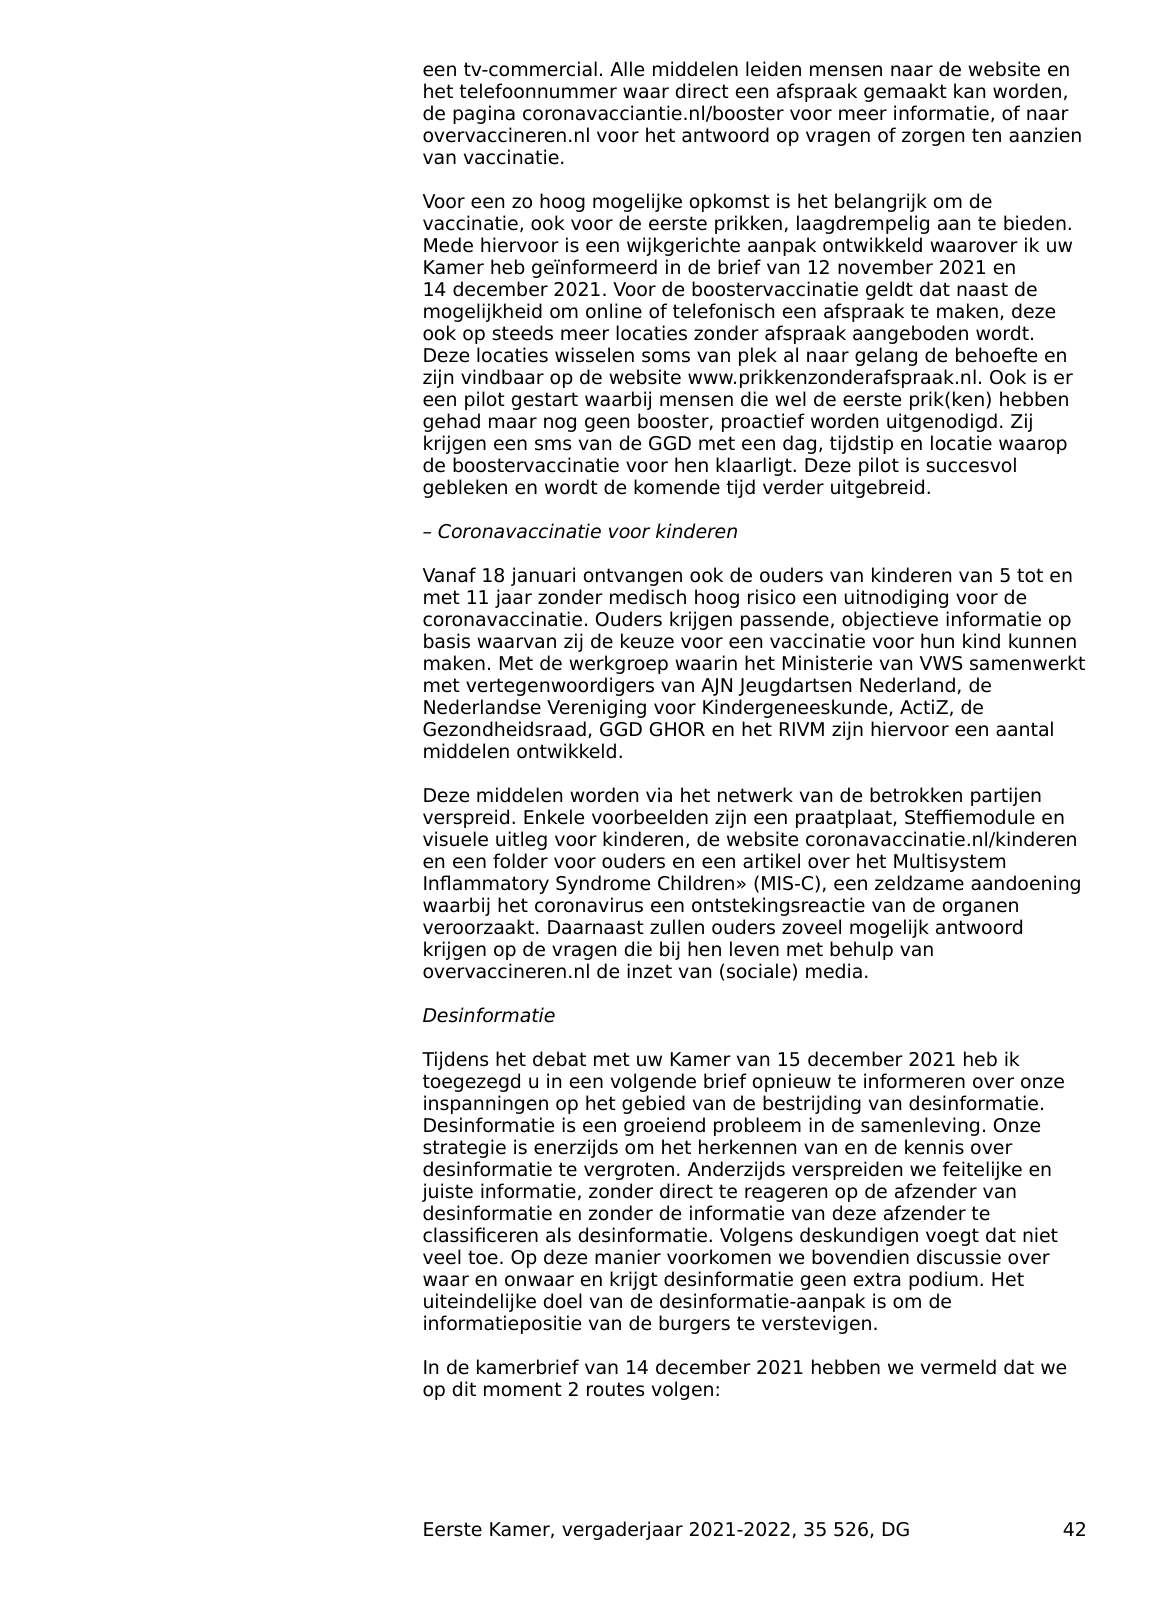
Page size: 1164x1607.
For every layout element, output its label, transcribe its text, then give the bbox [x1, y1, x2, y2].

subtitle Desinformatie [422, 1005, 1087, 1027]
text Voor een zo hoog mogelijke opkomst is het belangrijk om de vaccinatie, ook voor de eerste prikken, laagdrempelig aan te bieden. Mede hiervoor is een wijkgerichte aanpak ontwikkeld waarover ik uw Kamer heb geïnformeerd in de brief van 12 november 2021 en 14 december 2021. Voor de boostervaccinatie geldt dat naast de mogelijkheid om online of telefonisch een afspraak te maken, deze ook op steeds meer locaties zonder afspraak aangeboden wordt. Deze locaties wisselen soms van plek al naar gelang de behoefte en zijn vindbaar op de website www.prikkenzonderafspraak.nl. Ook is er een pilot gestart waarbij mensen die wel de eerste prik(ken) hebben gehad maar nog geen booster, proactief worden uitgenodigd. Zij krijgen een sms van de GGD met een dag, tijdstip en locatie waarop de boostervaccinatie voor hen klaarligt. Deze pilot is succesvol gebleken en wordt de komende tijd verder uitgebreid. [422, 191, 1087, 499]
text Vanaf 18 januari ontvangen ook de ouders van kinderen van 5 tot en met 11 jaar zonder medisch hoog risico een uitnodiging voor de coronavaccinatie. Ouders krijgen passende, objectieve informatie op basis waarvan zij de keuze voor een vaccinatie voor hun kind kunnen maken. Met de werkgroep waarin het Ministerie van VWS samenwerkt met vertegenwoordigers van AJN Jeugdartsen Nederland, de Nederlandse Vereniging voor Kindergeneeskunde, ActiZ, de Gezondheidsraad, GGD GHOR en het RIVM zijn hiervoor een aantal middelen ontwikkeld. [422, 565, 1087, 763]
text Deze middelen worden via het netwerk van de betrokken partijen verspreid. Enkele voorbeelden zijn een praatplaat, Steffiemodule en visuele uitleg voor kinderen, de website coronavaccinatie.nl/kinderen en een folder voor ouders en een artikel over het Multisystem Inflammatory Syndrome Children» (MIS-C), een zeldzame aandoening waarbij het coronavirus een ontstekingsreactie van de organen veroorzaakt. Daarnaast zullen ouders zoveel mogelijk antwoord krijgen op de vragen die bij hen leven met behulp van overvaccineren.nl de inzet van (sociale) media. [422, 785, 1087, 983]
text In de kamerbrief van 14 december 2021 hebben we vermeld dat we op dit moment 2 routes volgen: [422, 1357, 1087, 1401]
text een tv-commercial. Alle middelen leiden mensen naar de website en het telefoonnummer waar direct een afspraak gemaakt kan worden, de pagina coronavacciantie.nl/booster voor meer informatie, of naar overvaccineren.nl voor het antwoord op vragen of zorgen ten aanzien van vaccinatie. [422, 59, 1087, 169]
subtitle – Coronavaccinatie voor kinderen [422, 521, 1087, 543]
text Tijdens het debat met uw Kamer van 15 december 2021 heb ik toegezegd u in een volgende brief opnieuw te informeren over onze inspanningen op het gebied van de bestrijding van desinformatie. Desinformatie is een groeiend probleem in de samenleving. Onze strategie is enerzijds om het herkennen van en de kennis over desinformatie te vergroten. Anderzijds verspreiden we feitelijke en juiste informatie, zonder direct te reageren op de afzender van desinformatie en zonder de informatie van deze afzender te classificeren als desinformatie. Volgens deskundigen voegt dat niet veel toe. Op deze manier voorkomen we bovendien discussie over waar en onwaar en krijgt desinformatie geen extra podium. Het uiteindelijke doel van de desinformatie-aanpak is om de informatiepositie van de burgers te verstevigen. [422, 1049, 1087, 1335]
